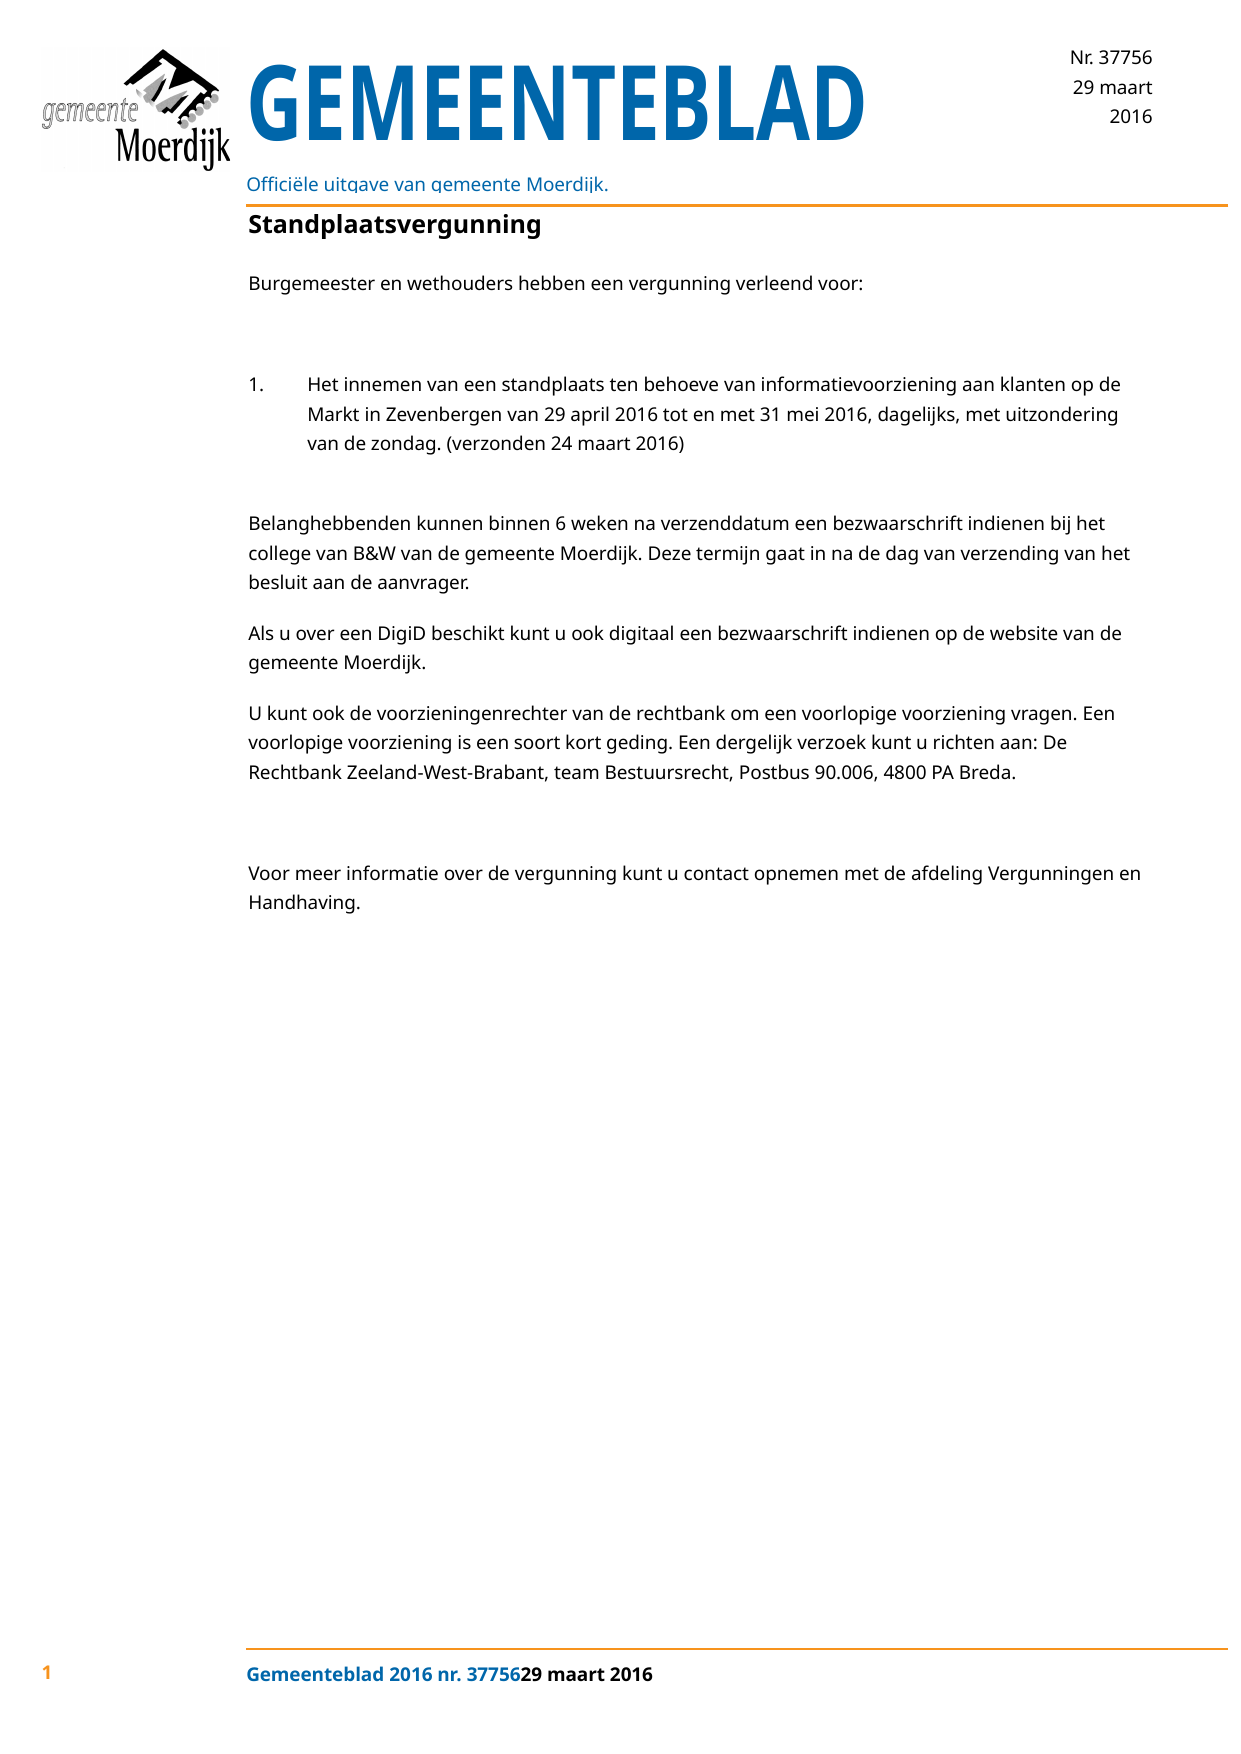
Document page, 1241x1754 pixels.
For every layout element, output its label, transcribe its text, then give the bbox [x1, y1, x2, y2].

picture [41, 47, 231, 172]
text Standplaatsvergunning [248, 207, 1152, 241]
text Burgemeester en wethouders hebben een ­vergunning verleend voor: [248, 270, 1152, 296]
text Als u over een DigiD beschikt kunt u ook digitaal een bezwaarschrift indienen op de website van de gemeente Moerdijk. [248, 620, 1152, 675]
text Belanghebbenden kunnen binnen 6 weken na verzenddatum een bezwaarschrift indienen bij het college van B&W van de gemeente Moerdijk. Deze termijn gaat in na de dag van verzending van het besluit aan de aanvrager. [248, 510, 1152, 595]
text U kunt ook de voorzieningenrechter van de rechtbank om een voorlopige voorziening vragen. Een voorlopige voorziening is een soort kort geding. Een dergelijk verzoek kunt u richten aan: De Rechtbank Zeeland-West-Brabant, team Bestuursrecht, Postbus 90.006, 4800 PA Breda. [248, 700, 1152, 785]
text Voor meer informatie over de vergunning kunt u contact opnemen met de afdeling Vergunningen en Handhaving. [248, 860, 1152, 915]
list Het innemen van een standplaats ten behoeve van informatievoorziening aan klanten op de Markt in Zevenbergen van 29 april 2016 tot en met 31 mei 2016, dagelijks, met uitzondering van de zondag. (verzonden 24 maart 2016) [248, 371, 1152, 456]
